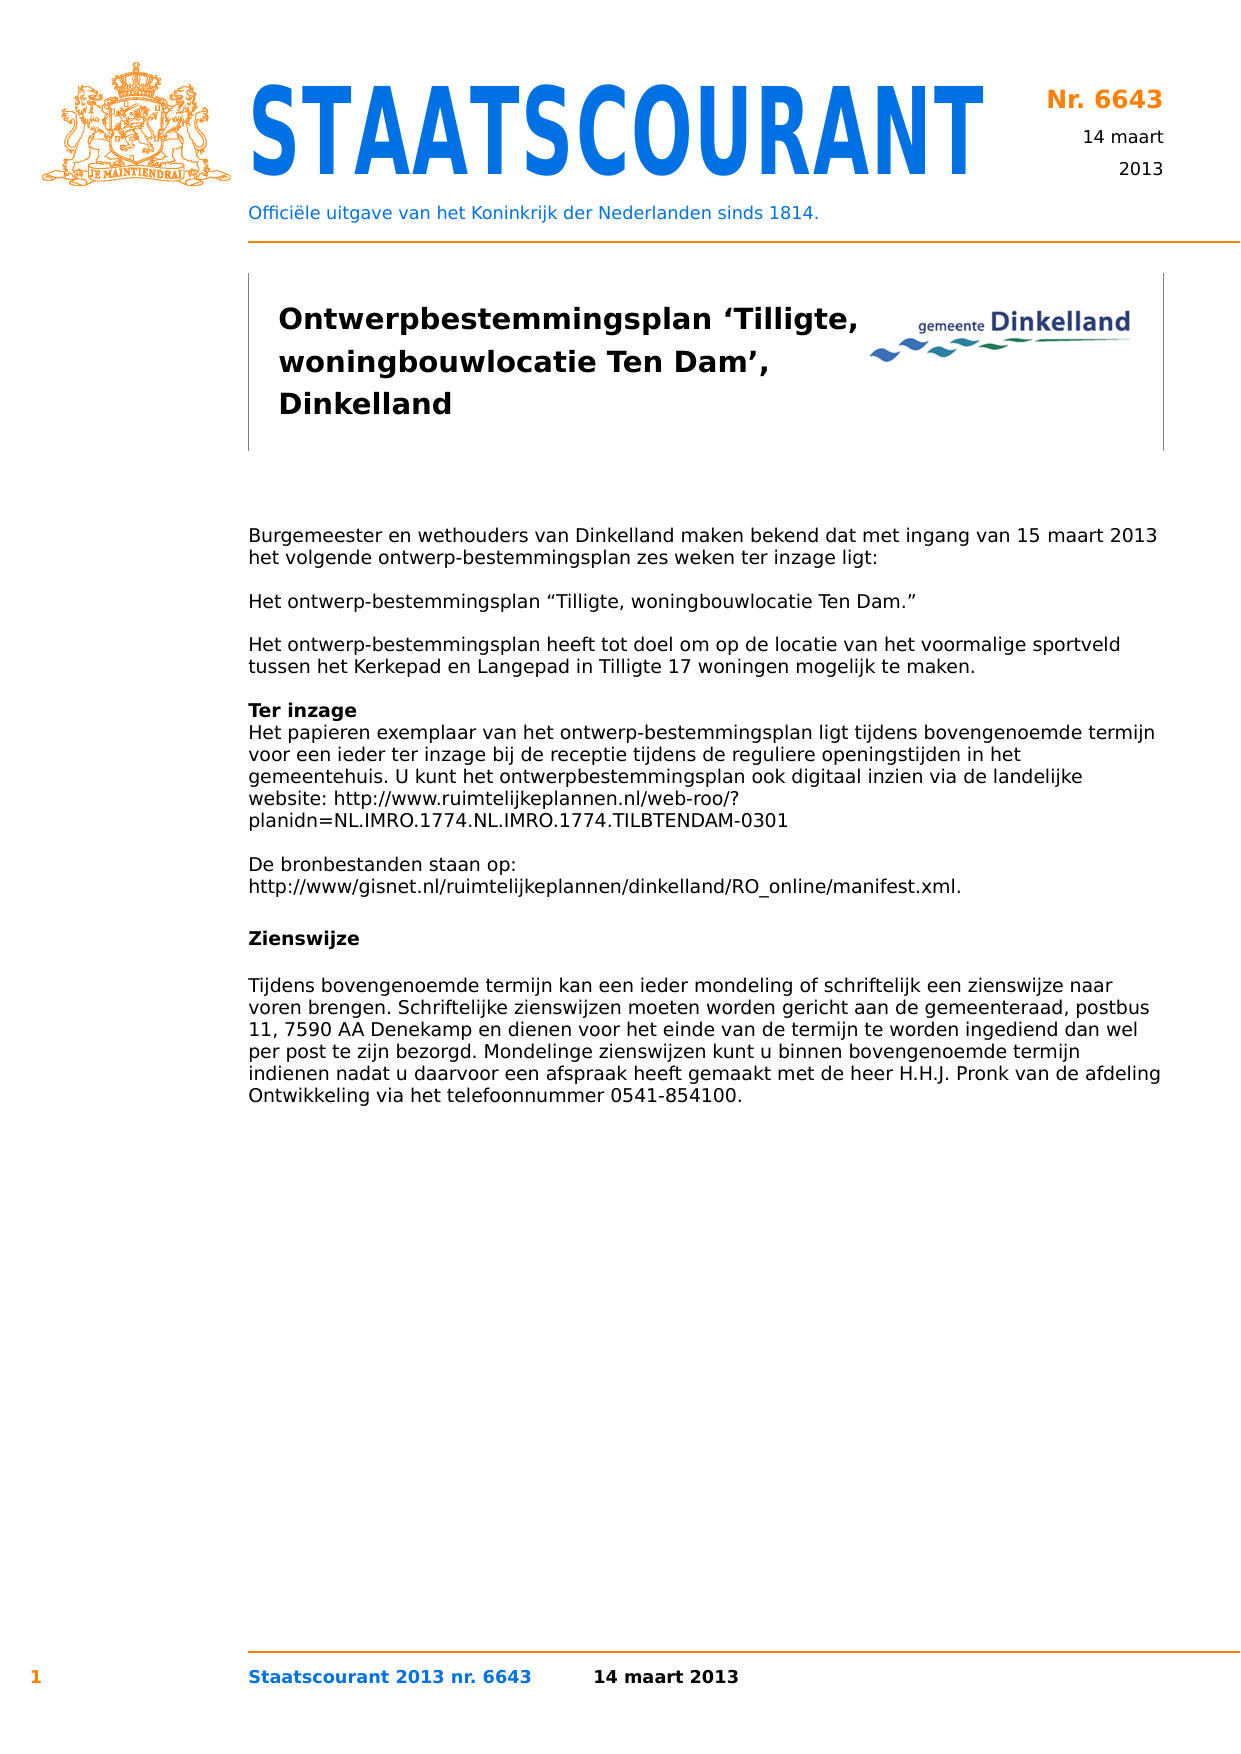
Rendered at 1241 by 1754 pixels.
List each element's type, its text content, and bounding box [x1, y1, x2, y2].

table_header Nr. 6643 [998, 62, 1240, 121]
table_cell 2013 [998, 153, 1240, 203]
text Het ontwerp-bestemmingsplan heeft tot doel om op de locatie van het voormalige sportveld tussen het Kerkepad en Langepad in Tilligte 17 woningen mogelijk te maken. [248, 634, 1163, 678]
picture [867, 302, 1134, 368]
text Ter inzage [248, 700, 1163, 722]
table_cell Officiële uitgave van het Koninkrijk der Nederlanden sinds 1814. [248, 203, 1240, 241]
text Burgemeester en wethouders van Dinkelland maken bekend dat met ingang van 15 maart 2013 het volgende ontwerp-bestemmingsplan zes weken ter inzage ligt: [248, 525, 1163, 569]
text Het papieren exemplaar van het ontwerp-bestemmingsplan ligt tijdens bovengenoemde termijn voor een ieder ter inzage bij de receptie tijdens de reguliere openingstijden in het gemeentehuis. U kunt het ontwerpbestemmingsplan ook digitaal inzien via de landelijke website: http://www.ruimtelijkeplannen.nl/web-roo/?planidn=NL.IMRO.1774.NL.IMRO.1774.TILBTENDAM-0301 [248, 722, 1163, 832]
text Tijdens bovengenoemde termijn kan een ieder mondeling of schriftelijk een zienswijze naar voren brengen. Schriftelijke zienswijzen moeten worden gericht aan de gemeenteraad, postbus 11, 7590 AA Denekamp en dienen voor het einde van de termijn te worden ingediend dan wel per post te zijn bezorgd. Mondelinge zienswijzen kunt u binnen bovengenoemde termijn indienen nadat u daarvoor een afspraak heeft gemaakt met de heer H.H.J. Pronk van de afdeling Ontwikkeling via het telefoonnummer 0541-854100. [248, 975, 1163, 1107]
subtitle Zienswijze [248, 928, 1163, 950]
table_cell 14 maart [998, 121, 1240, 153]
subtitle Ontwerpbestemmingsplan ‘Tilligte, woningbouwlocatie Ten Dam’, Dinkelland [249, 273, 1163, 451]
table_header STAATSCOURANT [248, 62, 998, 203]
table_header [25, 62, 248, 241]
text Het ontwerp-bestemmingsplan “Tilligte, woningbouwlocatie Ten Dam.” [248, 591, 1163, 612]
text De bronbestanden staan op: http://www/gisnet.nl/ruimtelijkeplannen/dinkelland/RO_online/manifest.xml. [248, 854, 1163, 898]
picture [41, 62, 231, 186]
